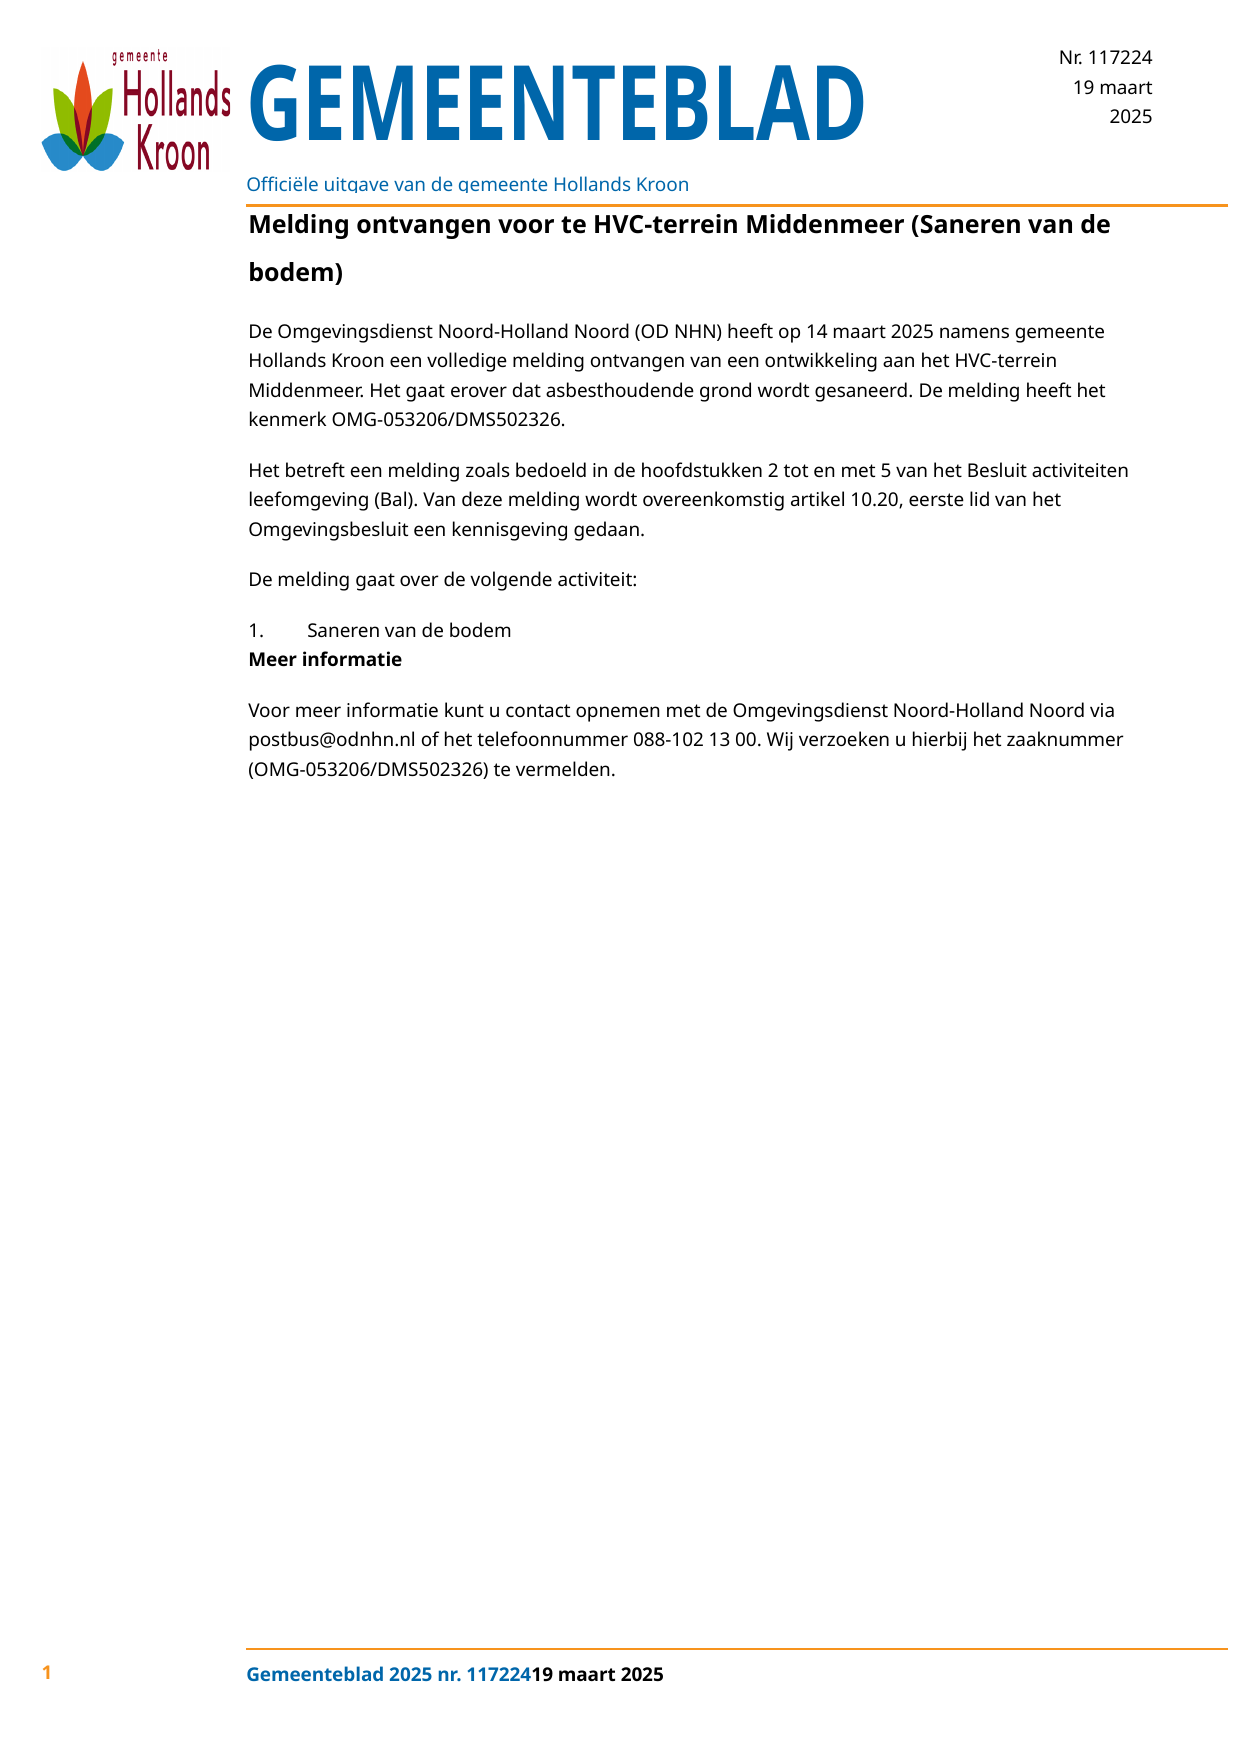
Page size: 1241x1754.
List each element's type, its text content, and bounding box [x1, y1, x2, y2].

text De Omgevingsdienst Noord-Holland Noord (OD NHN) heeft op 14 maart 2025 namens gemeente Hollands Kroon een volledige melding ontvangen van een ontwikkeling aan het HVC-terrein Middenmeer. Het gaat erover dat asbesthoudende grond wordt gesaneerd. De melding heeft het kenmerk OMG-053206/DMS502326. [248, 318, 1152, 432]
list Saneren van de bodem [248, 617, 1152, 643]
text Melding ontvangen voor te HVC-terrein Middenmeer (Saneren van de bodem) [248, 207, 1152, 288]
picture [41, 47, 231, 172]
text Voor meer informatie kunt u contact opnemen met de Omgevingsdienst Noord-Holland Noord via postbus@odnhn.nl of het telefoonnummer 088-102 13 00. Wij verzoeken u hierbij het zaaknummer (OMG-053206/DMS502326) te vermelden. [248, 697, 1152, 782]
text Meer informatie [248, 647, 1152, 672]
text De melding gaat over de volgende activiteit: [248, 567, 1152, 592]
text Het betreft een melding zoals bedoeld in de hoofdstukken 2 tot en met 5 van het Besluit activiteiten leefomgeving (Bal). Van deze melding wordt overeenkomstig artikel 10.20, eerste lid van het Omgevingsbesluit een kennisgeving gedaan. [248, 457, 1152, 542]
